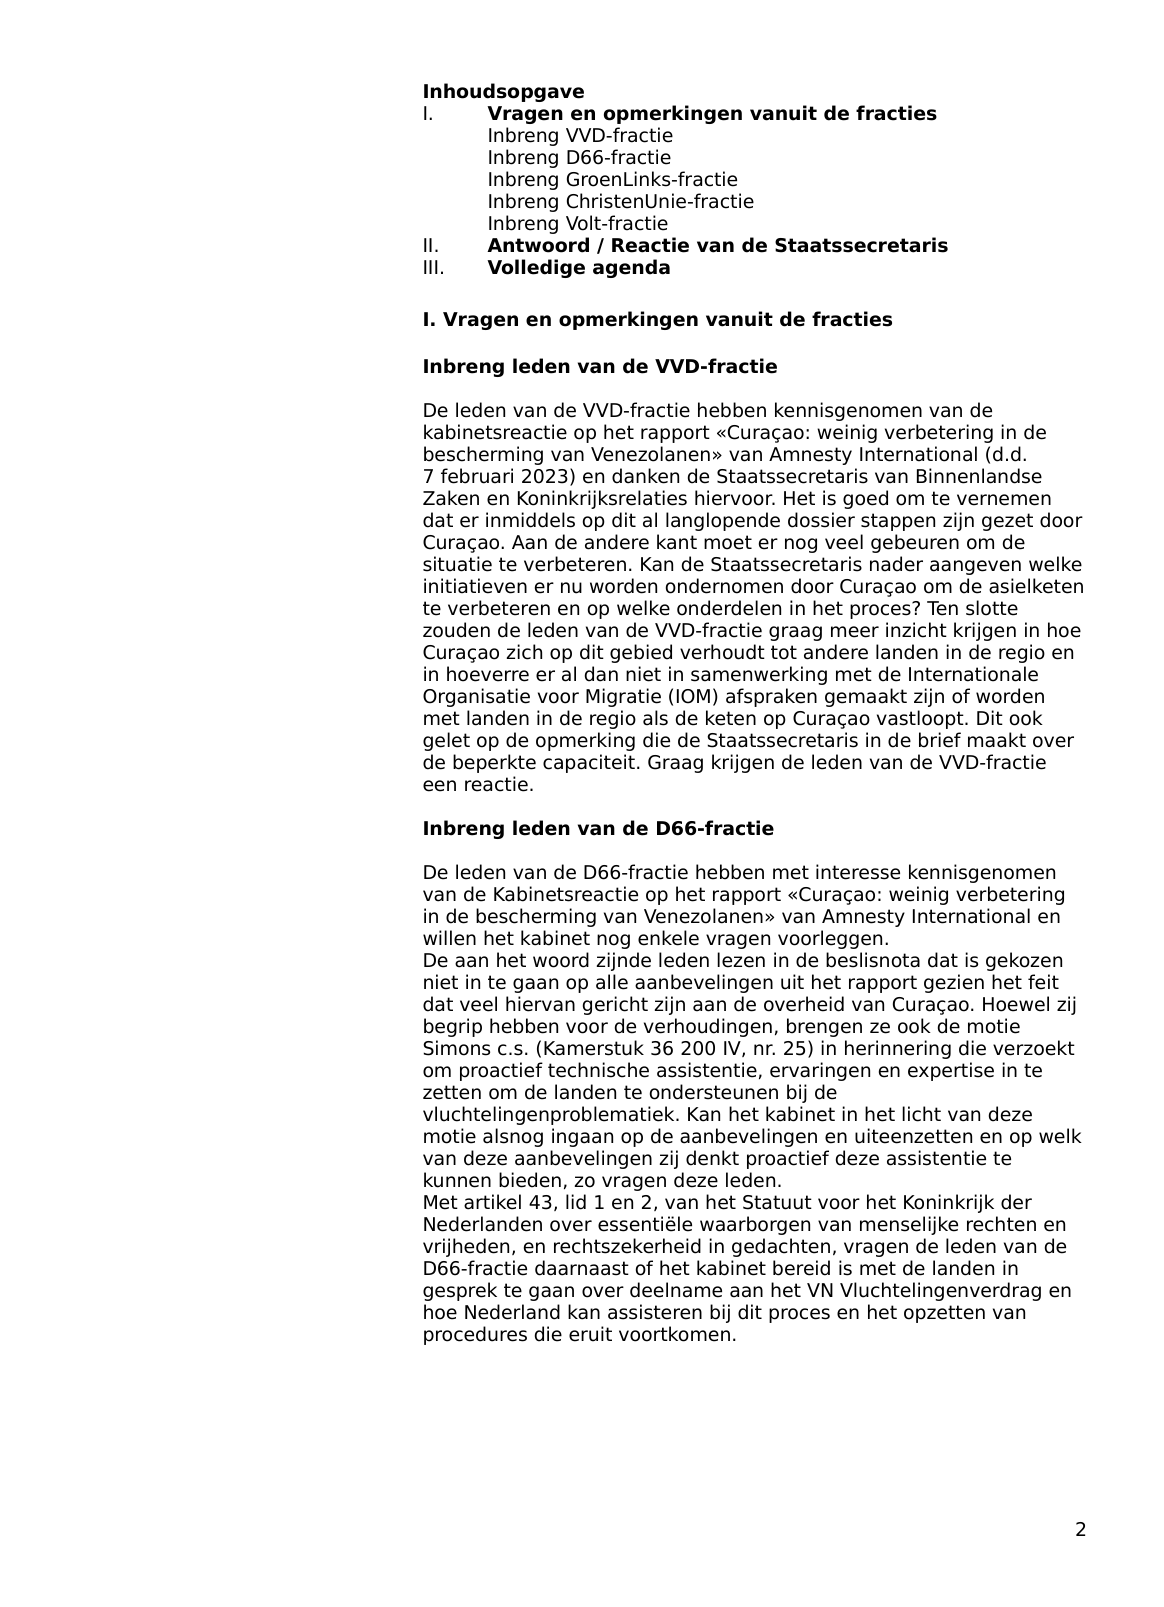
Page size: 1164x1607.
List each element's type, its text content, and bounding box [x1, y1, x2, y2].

text Inbreng VVD-fractie [487, 125, 1087, 147]
text De leden van de VVD-fractie hebben kennisgenomen van de kabinetsreactie op het rapport «Curaçao: weinig verbetering in de bescherming van Venezolanen» van Amnesty International (d.d. 7 februari 2023) en danken de Staatssecretaris van Binnenlandse Zaken en Koninkrijksrelaties hiervoor. Het is goed om te vernemen dat er inmiddels op dit al langlopende dossier stappen zijn gezet door Curaçao. Aan de andere kant moet er nog veel gebeuren om de situatie te verbeteren. Kan de Staatssecretaris nader aangeven welke initiatieven er nu worden ondernomen door Curaçao om de asielketen te verbeteren en op welke onderdelen in het proces? Ten slotte zouden de leden van de VVD-fractie graag meer inzicht krijgen in hoe Curaçao zich op dit gebied verhoudt tot andere landen in de regio en in hoeverre er al dan niet in samenwerking met de Internationale Organisatie voor Migratie (IOM) afspraken gemaakt zijn of worden met landen in de regio als de keten op Curaçao vastloopt. Dit ook gelet op de opmerking die de Staatssecretaris in de brief maakt over de beperkte capaciteit. Graag krijgen de leden van de VVD-fractie een reactie. [422, 400, 1087, 796]
text III. Volledige agenda [422, 257, 1087, 279]
text Inbreng GroenLinks-fractie [487, 169, 1087, 191]
text Inbreng Volt-fractie [487, 213, 1087, 235]
subtitle Inbreng leden van de VVD-fractie [422, 356, 1087, 378]
subtitle Inbreng leden van de D66-fractie [422, 818, 1087, 840]
text De leden van de D66-fractie hebben met interesse kennisgenomen van de Kabinetsreactie op het rapport «Curaçao: weinig verbetering in de bescherming van Venezolanen» van Amnesty International en willen het kabinet nog enkele vragen voorleggen. [422, 862, 1087, 950]
subtitle Inhoudsopgave [422, 81, 1087, 103]
text Inbreng ChristenUnie-fractie [487, 191, 1087, 213]
text Inbreng D66-fractie [487, 147, 1087, 169]
text I. Vragen en opmerkingen vanuit de fracties [422, 103, 1087, 125]
text De aan het woord zijnde leden lezen in de beslisnota dat is gekozen niet in te gaan op alle aanbevelingen uit het rapport gezien het feit dat veel hiervan gericht zijn aan de overheid van Curaçao. Hoewel zij begrip hebben voor de verhoudingen, brengen ze ook de motie Simons c.s. (Kamerstuk 36 200 IV, nr. 25) in herinnering die verzoekt om proactief technische assistentie, ervaringen en expertise in te zetten om de landen te ondersteunen bij de vluchtelingenproblematiek. Kan het kabinet in het licht van deze motie alsnog ingaan op de aanbevelingen en uiteenzetten en op welk van deze aanbevelingen zij denkt proactief deze assistentie te kunnen bieden, zo vragen deze leden. [422, 950, 1087, 1192]
text Met artikel 43, lid 1 en 2, van het Statuut voor het Koninkrijk der Nederlanden over essentiële waarborgen van menselijke rechten en vrijheden, en rechtszekerheid in gedachten, vragen de leden van de D66-fractie daarnaast of het kabinet bereid is met de landen in gesprek te gaan over deelname aan het VN Vluchtelingenverdrag en hoe Nederland kan assisteren bij dit proces en het opzetten van procedures die eruit voortkomen. [422, 1192, 1087, 1346]
subtitle I. Vragen en opmerkingen vanuit de fracties [422, 309, 1087, 331]
text II. Antwoord / Reactie van de Staatssecretaris [422, 235, 1087, 257]
